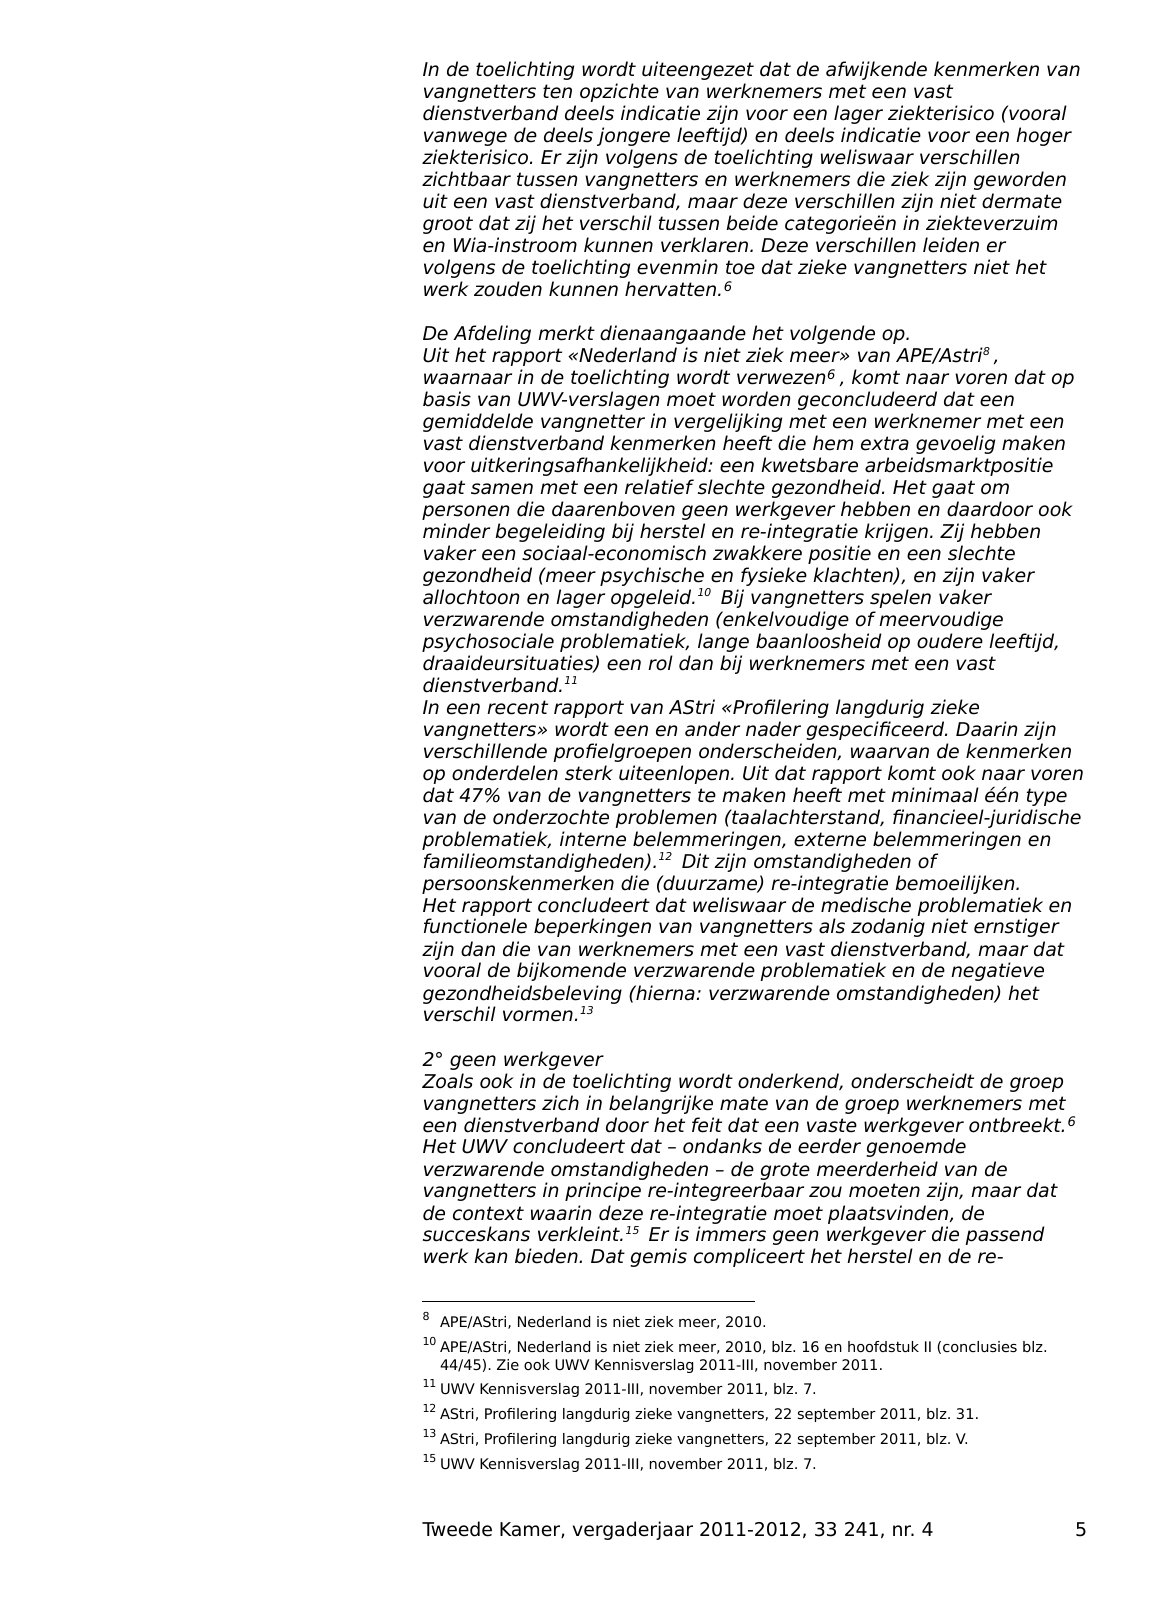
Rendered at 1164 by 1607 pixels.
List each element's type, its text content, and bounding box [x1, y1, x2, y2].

text APE/AStri, Nederland is niet ziek meer, 2010, blz. 16 en hoofdstuk II (conclusies blz. 44/45). Zie ook UWV Kennisverslag 2011-III, november 2011. [422, 1335, 1087, 1374]
text Zoals ook in de toelichting wordt onderkend, onderscheidt de groep vangnetters zich in belangrijke mate van de groep werknemers met een dienstverband door het feit dat een vaste werkgever ontbreekt.6 Het UWV concludeert dat – ondanks de eerder genoemde verzwarende omstandigheden – de grote meerderheid van de vangnetters in principe re-integreerbaar zou moeten zijn, maar dat de context waarin deze re-integratie moet plaatsvinden, de succeskans verkleint. Er is immers geen werkgever die passend werk kan bieden. Dat gemis compliceert het herstel en de re- [422, 1071, 1087, 1268]
text Uit het rapport «Nederland is niet ziek meer» van APE/Astri, waarnaar in de toelichting wordt verwezen6, komt naar voren dat op basis van UWV-verslagen moet worden geconcludeerd dat een gemiddelde vangnetter in vergelijking met een werknemer met een vast dienstverband kenmerken heeft die hem extra gevoelig maken voor uitkeringsafhankelijkheid: een kwetsbare arbeidsmarktpositie gaat samen met een relatief slechte gezondheid. Het gaat om personen die daarenboven geen werkgever hebben en daardoor ook minder begeleiding bij herstel en re-integratie krijgen. Zij hebben vaker een sociaal-economisch zwakkere positie en een slechte gezondheid (meer psychische en fysieke klachten), en zijn vaker allochtoon en lager opgeleid. Bij vangnetters spelen vaker verzwarende omstandigheden (enkelvoudige of meervoudige psychosociale problematiek, lange baanloosheid op oudere leeftijd, draaideursituaties) een rol dan bij werknemers met een vast dienstverband. [422, 345, 1087, 697]
text In een recent rapport van AStri «Profilering langdurig zieke vangnetters» wordt een en ander nader gespecificeerd. Daarin zijn verschillende profielgroepen onderscheiden, waarvan de kenmerken op onderdelen sterk uiteenlopen. Uit dat rapport komt ook naar voren dat 47% van de vangnetters te maken heeft met minimaal één type van de onderzochte problemen (taalachterstand, financieel-juridische problematiek, interne belemmeringen, externe belemmeringen en familieomstandigheden). Dit zijn omstandigheden of persoonskenmerken die (duurzame) re-integratie bemoeilijken. [422, 697, 1087, 894]
text UWV Kennisverslag 2011-III, november 2011, blz. 7. [422, 1452, 1087, 1474]
text Het rapport concludeert dat weliswaar de medische problematiek en functionele beperkingen van vangnetters als zodanig niet ernstiger zijn dan die van werknemers met een vast dienstverband, maar dat vooral de bijkomende verzwarende problematiek en de negatieve gezondheidsbeleving (hierna: verzwarende omstandigheden) het verschil vormen. [422, 894, 1087, 1026]
text AStri, Profilering langdurig zieke vangnetters, 22 september 2011, blz. 31. [422, 1402, 1087, 1424]
text De Afdeling merkt dienaangaande het volgende op. [422, 323, 1087, 345]
text 2° geen werkgever [422, 1048, 1087, 1071]
text In de toelichting wordt uiteengezet dat de afwijkende kenmerken van vangnetters ten opzichte van werknemers met een vast dienstverband deels indicatie zijn voor een lager ziekterisico (vooral vanwege de deels jongere leeftijd) en deels indicatie voor een hoger ziekterisico. Er zijn volgens de toelichting weliswaar verschillen zichtbaar tussen vangnetters en werknemers die ziek zijn geworden uit een vast dienstverband, maar deze verschillen zijn niet dermate groot dat zij het verschil tussen beide categorieën in ziekteverzuim en Wia-instroom kunnen verklaren. Deze verschillen leiden er volgens de toelichting evenmin toe dat zieke vangnetters niet het werk zouden kunnen hervatten.6 [422, 59, 1087, 301]
text UWV Kennisverslag 2011-III, november 2011, blz. 7. [422, 1377, 1087, 1399]
text AStri, Profilering langdurig zieke vangnetters, 22 september 2011, blz. V. [422, 1427, 1087, 1449]
text APE/AStri, Nederland is niet ziek meer, 2010. [422, 1310, 1087, 1332]
